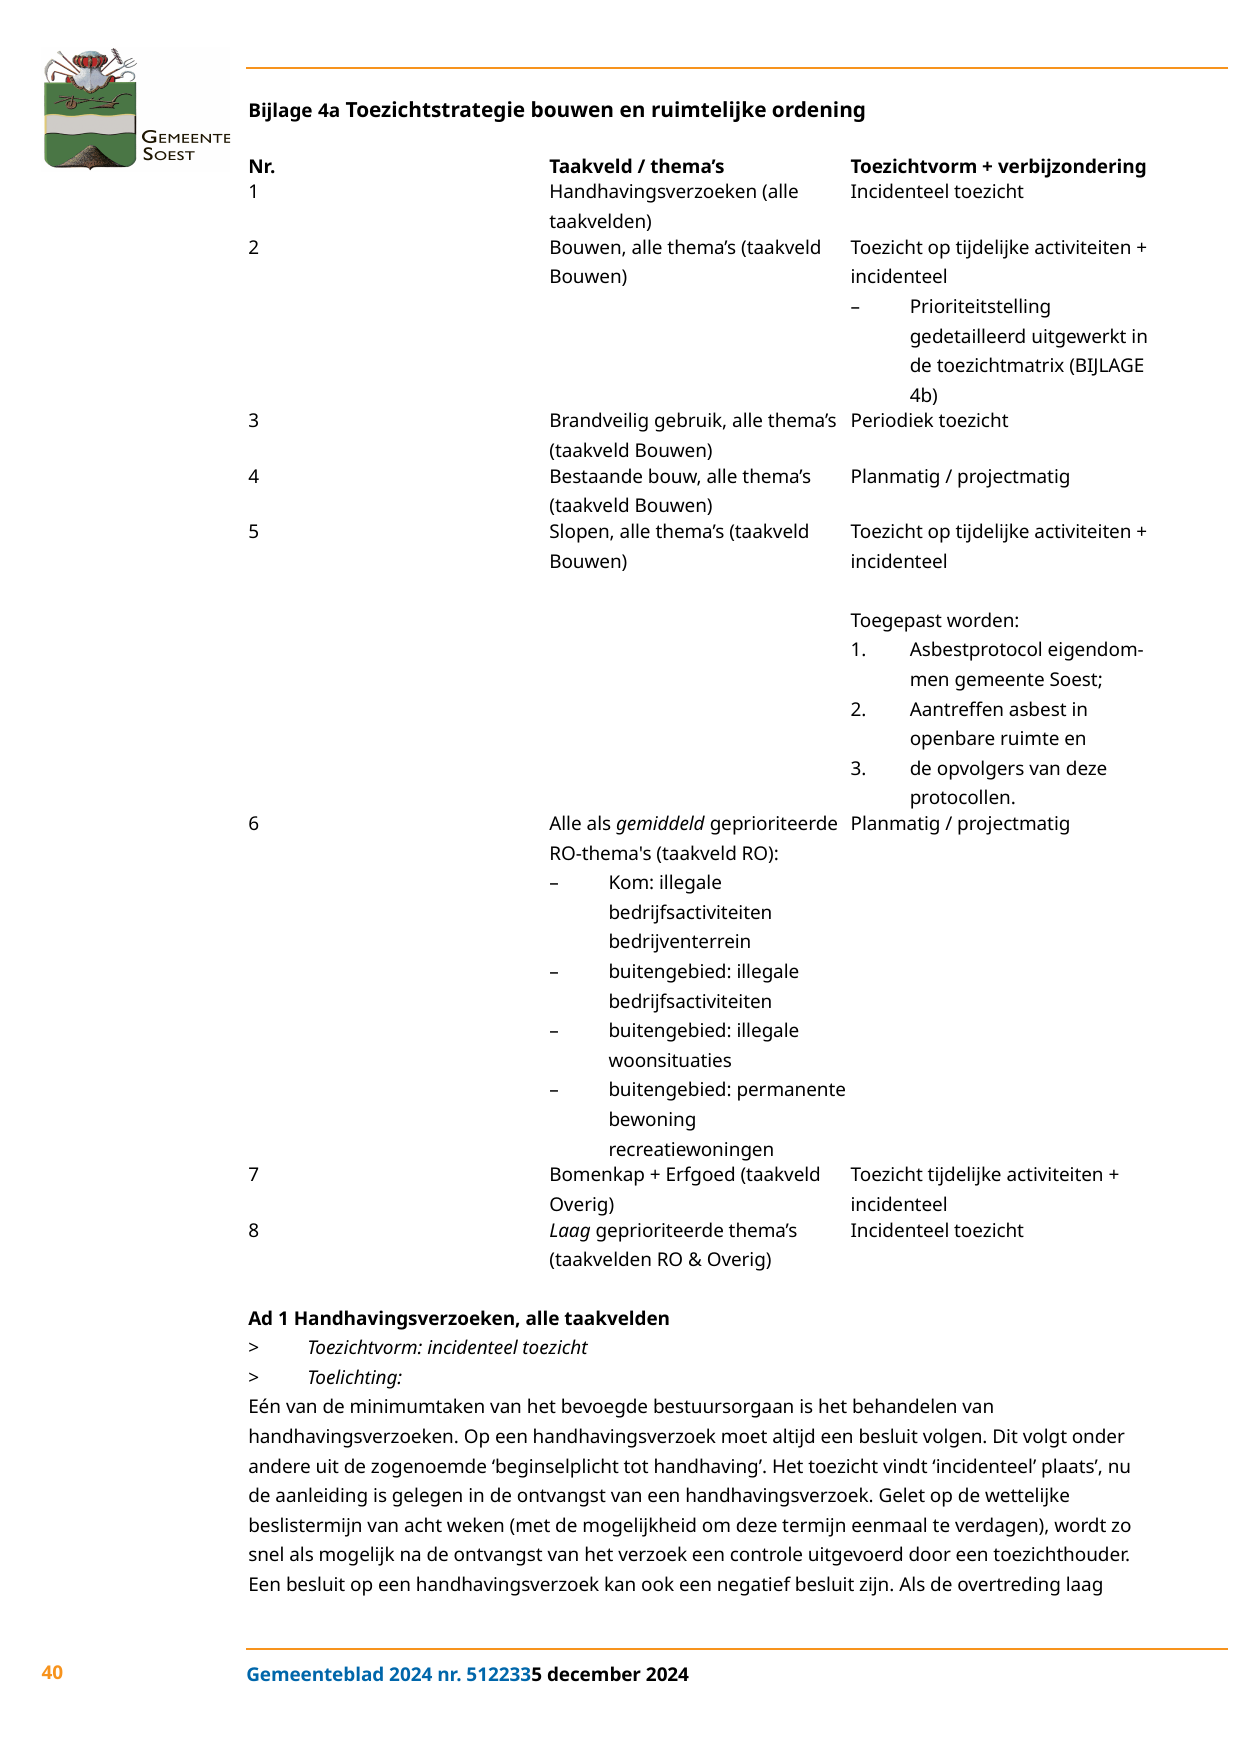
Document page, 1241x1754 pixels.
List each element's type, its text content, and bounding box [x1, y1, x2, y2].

table_cell 8 [248, 1217, 549, 1272]
table_cell Bouwen, alle thema’s (taakveld Bouwen) [549, 234, 850, 408]
picture [41, 47, 231, 172]
table_cell 7 [248, 1161, 549, 1217]
table_header Toezichtvorm + verbijzondering [850, 153, 1152, 179]
table_cell Planmatig / projectmatig [850, 463, 1152, 518]
table_cell Slopen, alle thema’s (taakveld Bouwen) [549, 518, 850, 810]
table_cell Incidenteel toezicht [850, 179, 1152, 234]
table_cell Brandveilig gebruik, alle thema’s (taakveld Bouwen) [549, 408, 850, 463]
table_cell Toezicht tijdelijke activiteiten + incidenteel [850, 1161, 1152, 1217]
table_header Taakveld / thema’s [549, 153, 850, 179]
table_cell Toezicht op tijdelijke activiteiten + incidenteel Prioriteitstelling gedetailleerd uitgewerkt in de toezichtmatrix (BIJLAGE 4b) [850, 234, 1152, 408]
table_cell Laag geprioriteerde thema’s (taakvelden RO & Overig) [549, 1217, 850, 1272]
table_cell Handhavingsverzoeken (alle taakvelden) [549, 179, 850, 234]
table_cell Toezicht op tijdelijke activiteiten + incidenteel Toegepast worden: Asbestprotocol eigendom­men gemeente Soest; Aantreffen asbest in openbare ruimte en de opvolgers van deze protocollen. [850, 518, 1152, 810]
table_cell 2 [248, 234, 549, 408]
list Toezichtvorm: incidenteel toezicht [248, 1334, 1152, 1360]
list Toelichting: [248, 1364, 1152, 1390]
table_cell 5 [248, 518, 549, 810]
table_cell Periodiek toezicht [850, 408, 1152, 463]
table_cell Incidenteel toezicht [850, 1217, 1152, 1272]
text Bijlage 4a Toezichtstrategie bouwen en ruimtelijke ordening [248, 95, 1152, 123]
table_header Nr. [248, 153, 549, 179]
table_cell 6 [248, 810, 549, 1161]
text Ad 1 Handhavingsverzoeken, alle taakvelden [248, 1305, 1152, 1331]
table_cell 4 [248, 463, 549, 518]
text Eén van de minimumtaken van het bevoegde bestuursorgaan is het behandelen van handhavingsverzoeken. Op een handhavingsverzoek moet altijd een besluit volgen. Dit volgt onder andere uit de zogenoemde ‘beginselplicht tot handhaving’. Het toezicht vindt ‘incidenteel’ plaats’, nu de aanleiding is gelegen in de ontvangst van een handhavingsverzoek. Gelet op de wettelijke beslistermijn van acht weken (met de mogelijkheid om deze termijn eenmaal te verdagen), wordt zo snel als mogelijk na de ontvangst van het verzoek een controle uitgevoerd door een toezichthouder. Een besluit op een handhavingsverzoek kan ook een negatief besluit zijn. Als de overtreding laag [248, 1394, 1152, 1597]
table_cell Alle als gemiddeld geprioriteerde RO-thema's (taakveld RO): Kom: illegale bedrijfsactiviteiten bedrijventerrein buitengebied: illegale bedrijfsactiviteiten buitengebied: illegale woonsituaties buitengebied: permanente bewoning recreatiewoningen [549, 810, 850, 1161]
table_cell Planmatig / projectmatig [850, 810, 1152, 1161]
table_cell Bestaande bouw, alle thema’s (taakveld Bouwen) [549, 463, 850, 518]
table_cell Bomenkap + Erfgoed (taakveld Overig) [549, 1161, 850, 1217]
table_cell 3 [248, 408, 549, 463]
table_cell 1 [248, 179, 549, 234]
